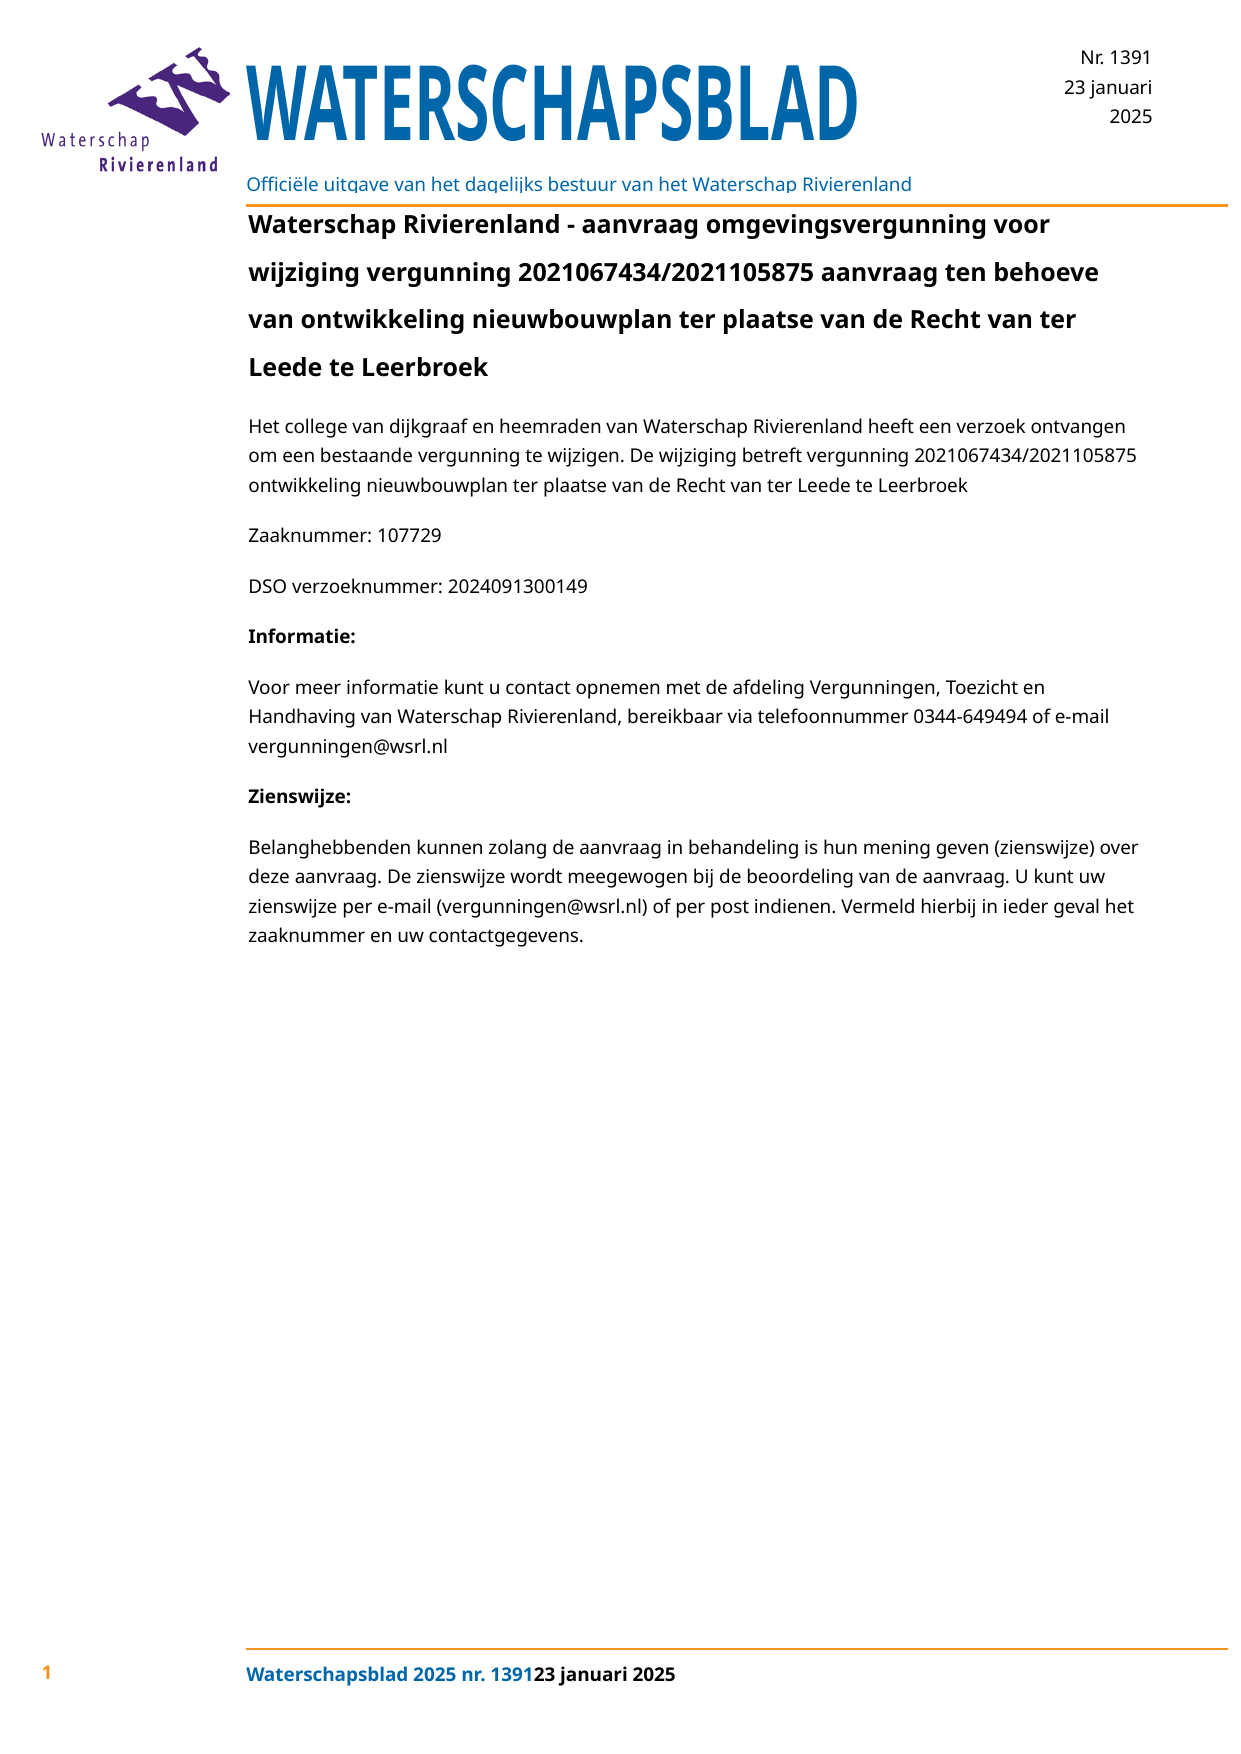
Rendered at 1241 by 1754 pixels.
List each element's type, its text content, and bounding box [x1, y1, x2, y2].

text Waterschap Rivierenland - aanvraag omgevingsvergunning voor wijziging vergunning 2021067434/2021105875 aanvraag ten behoeve van ontwikkeling nieuwbouwplan ter plaatse van de Recht van ter Leede te Leerbroek [248, 207, 1152, 384]
text Belanghebbenden kunnen zolang de aanvraag in behandeling is hun mening geven (zienswijze) over deze aanvraag. De zienswijze wordt meegewogen bij de beoordeling van de aanvraag. U kunt uw zienswijze per e-mail (vergunningen@wsrl.nl) of per post indienen. Vermeld hierbij in ieder geval het zaaknummer en uw contactgegevens. [248, 834, 1152, 948]
text Het college van dijkgraaf en heemraden van Waterschap Rivierenland heeft een verzoek ontvangen om een bestaande vergunning te wijzigen. De wijziging betreft vergunning 2021067434/2021105875 ontwikkeling nieuwbouwplan ter plaatse van de Recht van ter Leede te Leerbroek [248, 413, 1152, 498]
text Zienswijze: [248, 783, 1152, 809]
text Voor meer informatie kunt u contact opnemen met de afdeling Vergunningen, Toezicht en Handhaving van Waterschap Rivierenland, bereikbaar via telefoonnummer 0344-649494 of e-mail vergunningen@wsrl.nl [248, 674, 1152, 759]
picture [41, 47, 231, 172]
text Zaaknummer: 107729 [248, 523, 1152, 548]
text DSO verzoeknummer: 2024091300149 [248, 573, 1152, 599]
text Informatie: [248, 623, 1152, 649]
